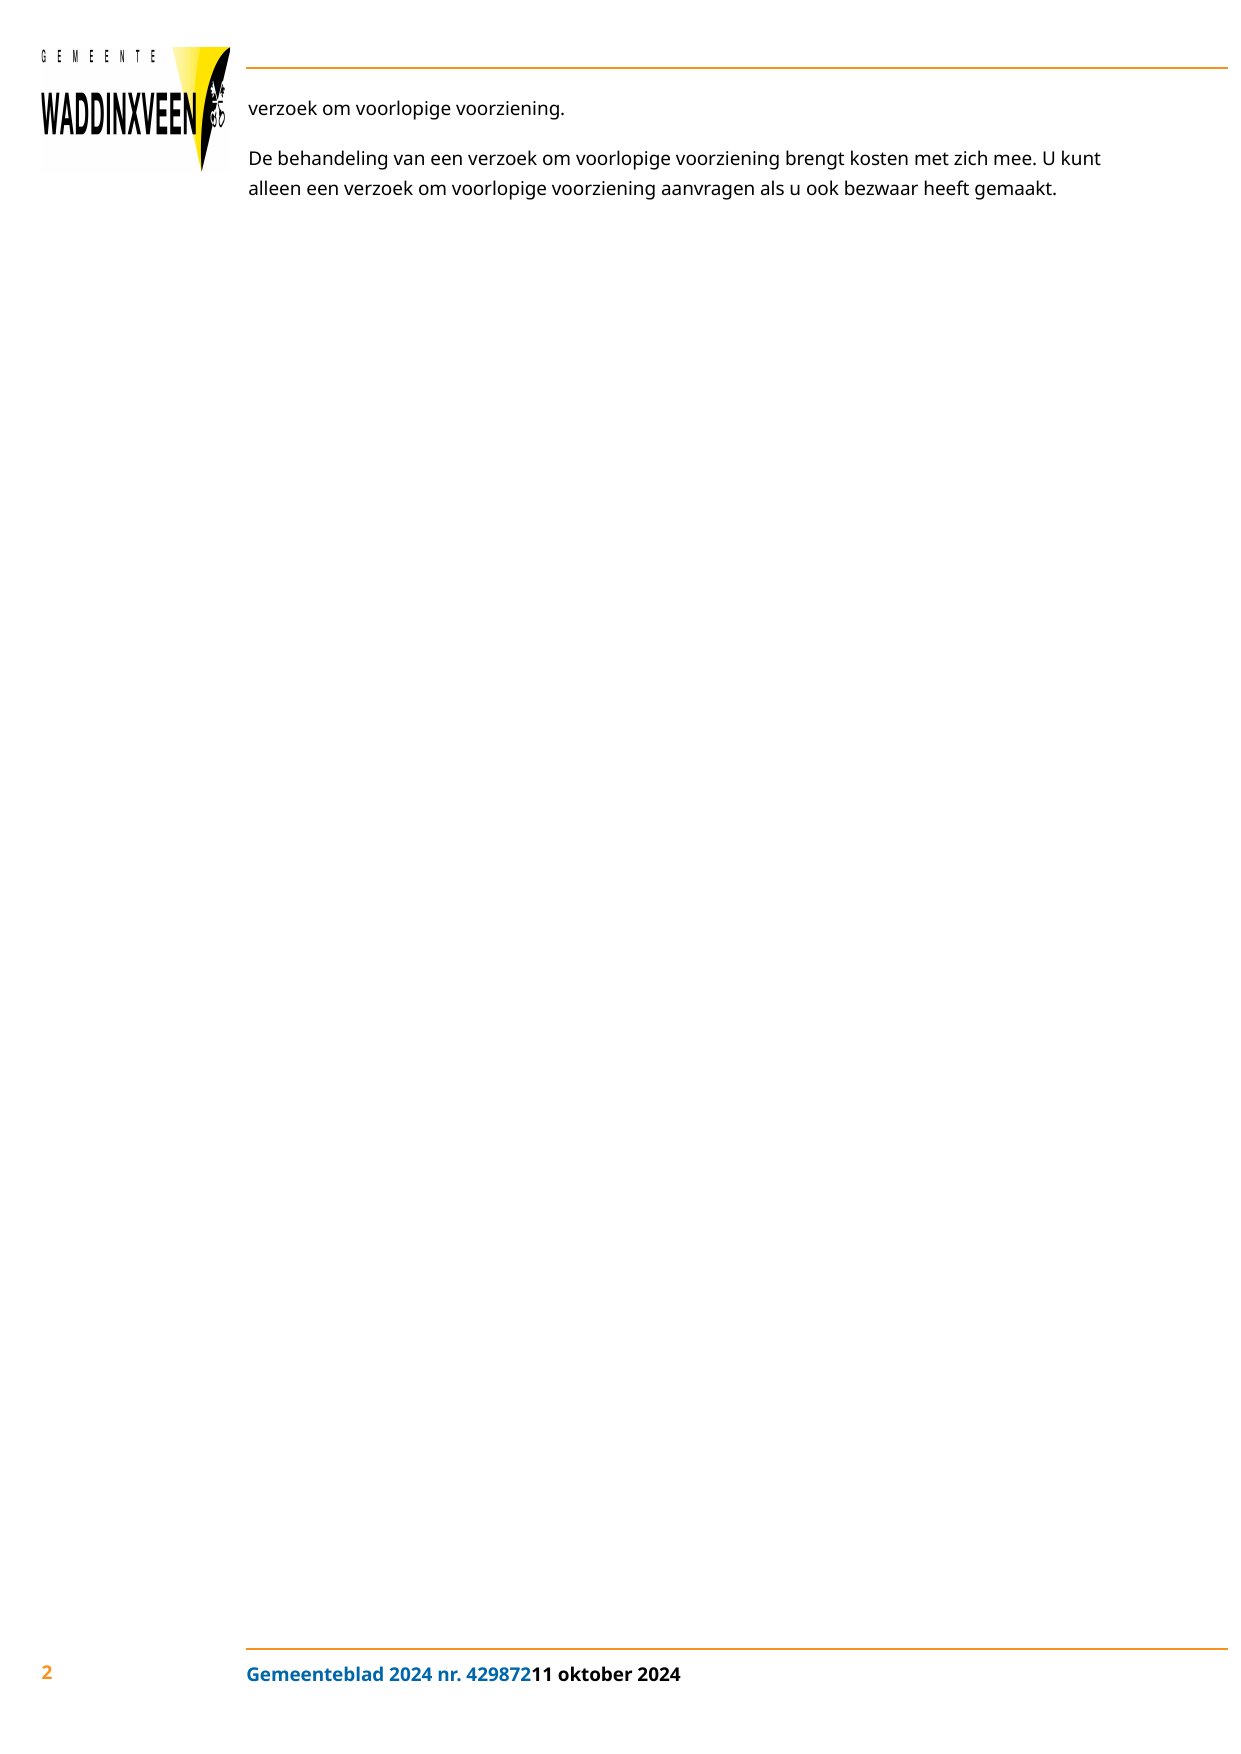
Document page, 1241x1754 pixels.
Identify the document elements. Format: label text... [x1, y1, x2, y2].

text De behandeling van een verzoek om voorlopige voorziening brengt kosten met zich mee. U kunt alleen een verzoek om voorlopige voorziening aanvragen als u ook bezwaar heeft gemaakt. [248, 145, 1152, 201]
text verzoek om voorlopige voorziening. [248, 95, 1152, 121]
picture [41, 47, 231, 172]
